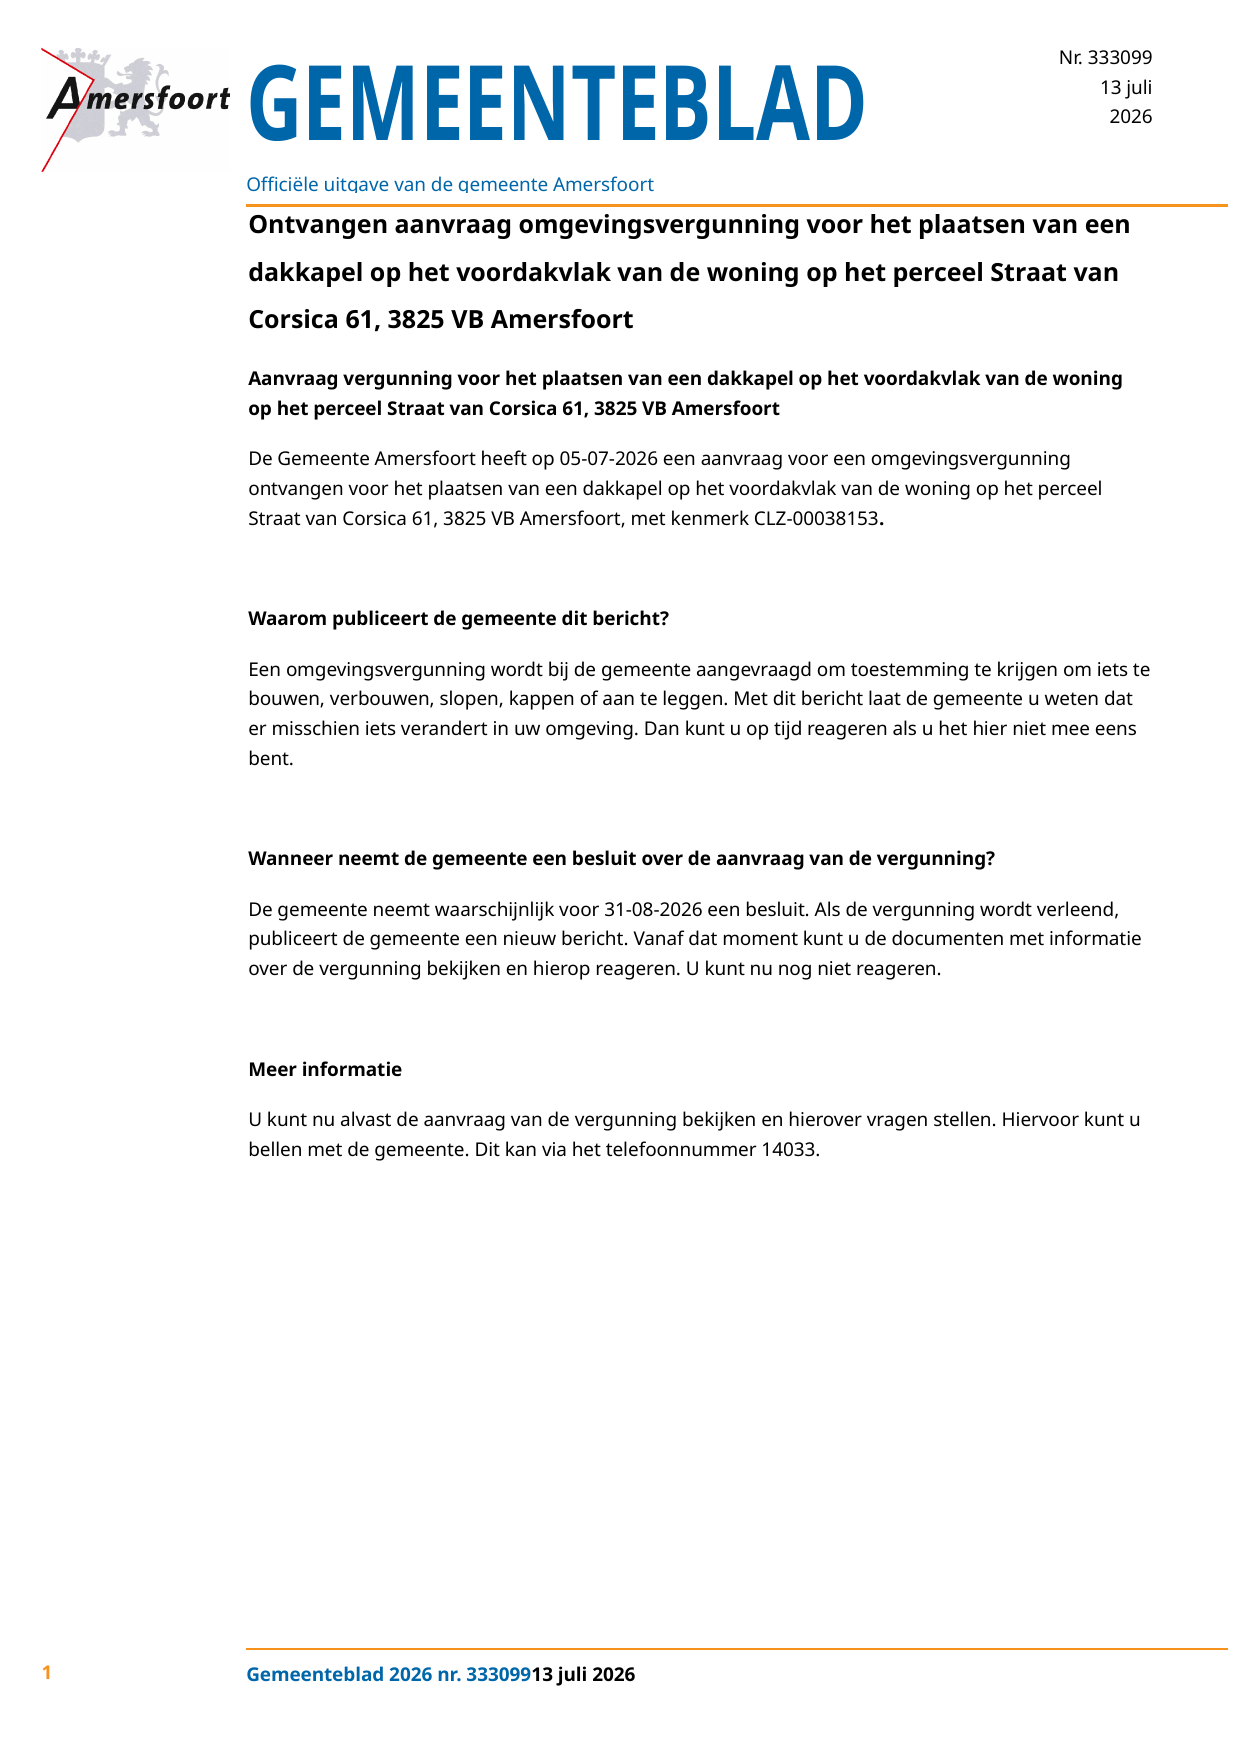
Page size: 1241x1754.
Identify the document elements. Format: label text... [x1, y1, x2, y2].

text Ontvangen aanvraag omgevingsvergunning voor het plaatsen van een dakkapel op het voordakvlak van de woning op het perceel Straat van Corsica 61, 3825 VB Amersfoort [248, 207, 1152, 336]
text De Gemeente Amersfoort heeft op 05-07-2026 een aanvraag voor een omgevingsvergunning ontvangen voor het plaatsen van een dakkapel op het voordakvlak van de woning op het perceel Straat van Corsica 61, 3825 VB Amersfoort, met kenmerk CLZ-00038153. [248, 446, 1152, 530]
text De gemeente neemt waarschijnlijk voor 31-08-2026 een besluit. Als de vergunning wordt verleend, publiceert de gemeente een nieuw bericht. Vanaf dat moment kunt u de documenten met informatie over de vergunning bekijken en hierop reageren. U kunt nu nog niet reageren. [248, 896, 1152, 981]
text Aanvraag vergunning voor het plaatsen van een dakkapel op het voordakvlak van de woning op het perceel Straat van Corsica 61, 3825 VB Amersfoort [248, 366, 1152, 421]
text Een omgevingsvergunning wordt bij de gemeente aangevraagd om toestemming te krijgen om iets te bouwen, verbouwen, slopen, kappen of aan te leggen. Met dit bericht laat de gemeente u weten dat er misschien iets verandert in uw omgeving. Dan kunt u op tijd reageren als u het hier niet mee eens bent. [248, 656, 1152, 770]
text Wanneer neemt de gemeente een besluit over de aanvraag van de vergunning? [248, 846, 1152, 871]
text U kunt nu alvast de aanvraag van de vergunning bekijken en hierover vragen stellen. Hiervoor kunt u bellen met de gemeente. Dit kan via het telefoonnummer 14033. [248, 1106, 1152, 1162]
picture [41, 47, 231, 172]
text Waarom publiceert de gemeente dit bericht? [248, 606, 1152, 631]
text Meer informatie [248, 1056, 1152, 1082]
